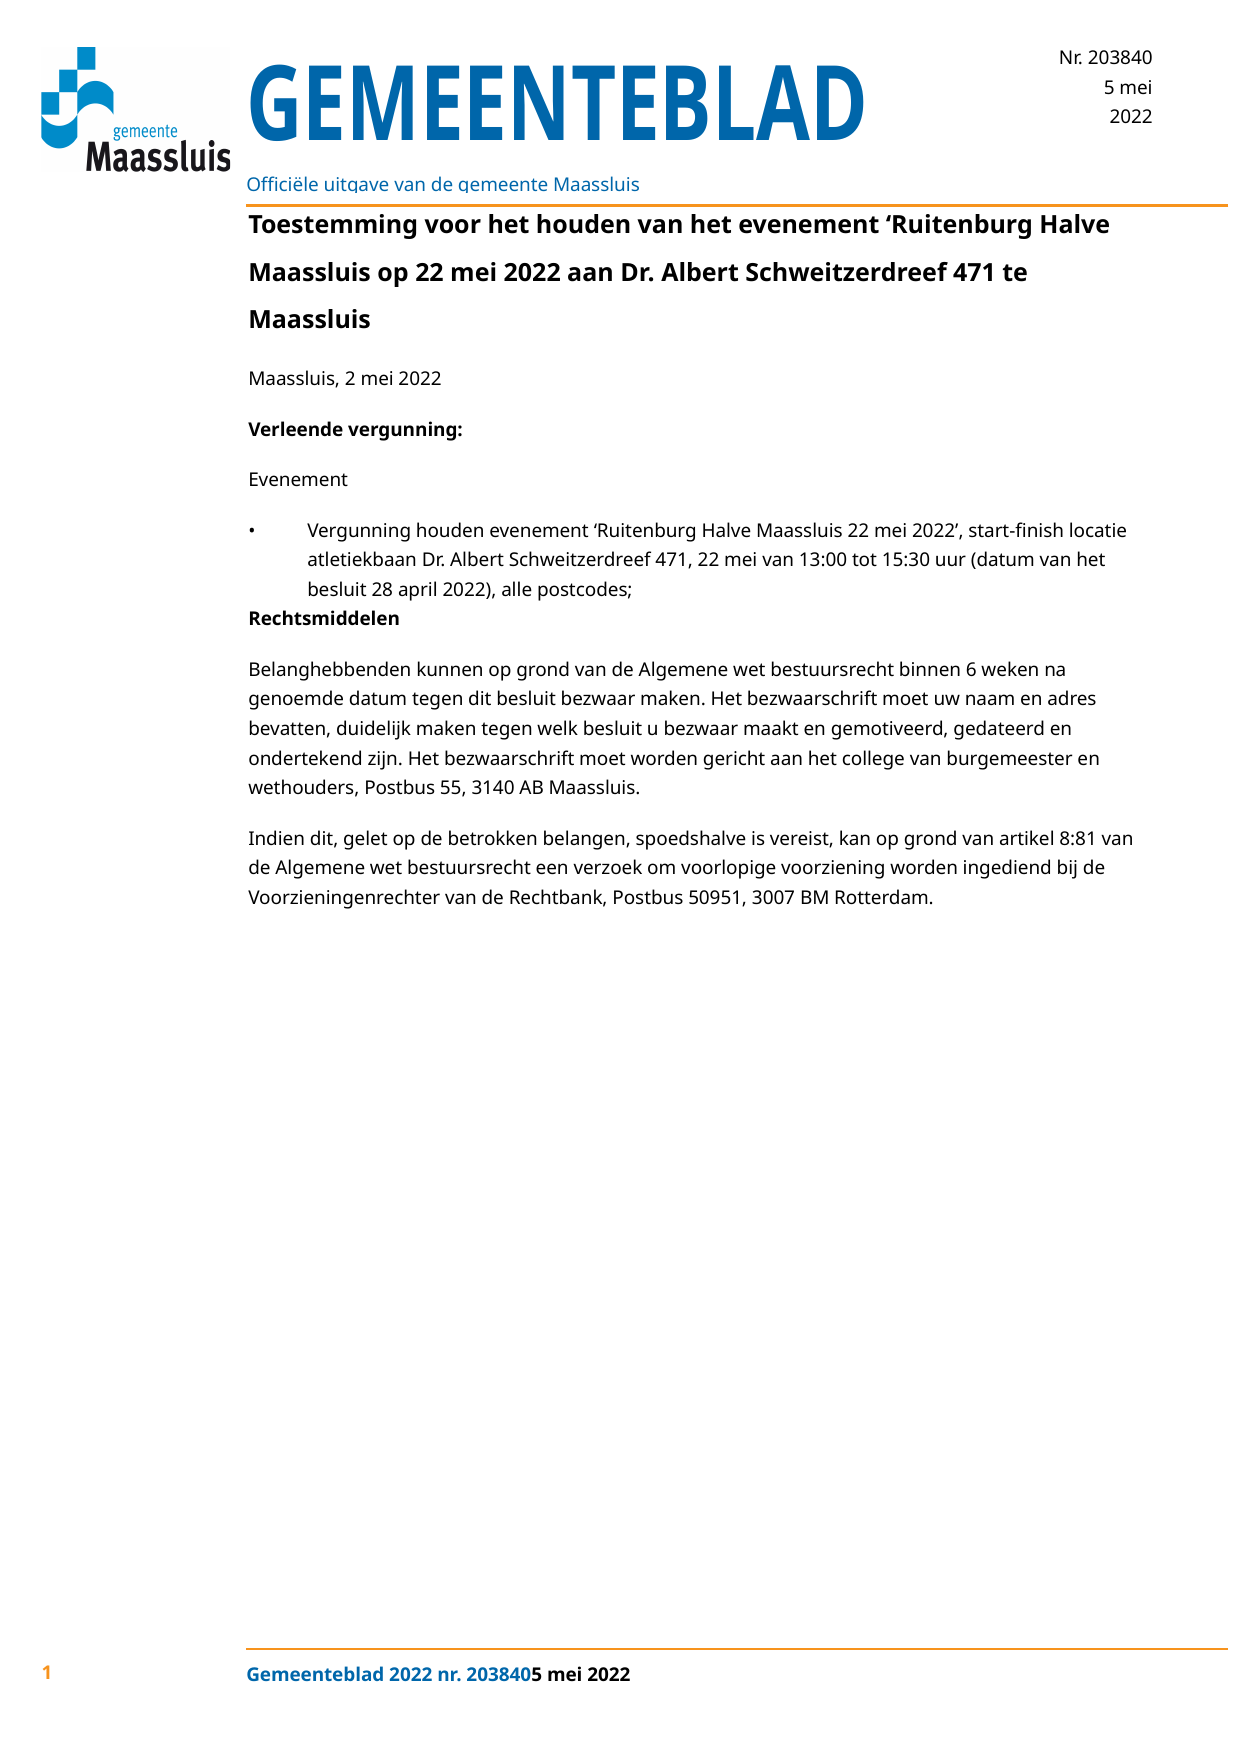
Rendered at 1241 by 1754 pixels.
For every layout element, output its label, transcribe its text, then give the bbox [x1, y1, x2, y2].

picture [41, 47, 231, 172]
text Toestemming voor het houden van het evenement ‘Ruitenburg Halve Maassluis op 22 mei 2022 aan Dr. Albert Schweitzerdreef 471 te Maassluis [248, 207, 1152, 336]
text Belanghebbenden kunnen op grond van de Algemene wet bestuursrecht binnen 6 weken na genoemde datum tegen dit besluit bezwaar maken. Het bezwaarschrift moet uw naam en adres bevatten, duidelijk maken tegen welk besluit u bezwaar maakt en gemotiveerd, gedateerd en ondertekend zijn. Het bezwaarschrift moet worden gericht aan het college van burgemeester en wethouders, Postbus 55, 3140 AB Maassluis. [248, 656, 1152, 800]
text Evenement [248, 466, 1152, 492]
list Vergunning houden evenement ‘Ruitenburg Halve Maassluis 22 mei 2022’, start-finish locatie atletiekbaan Dr. Albert Schweitzerdreef 471, 22 mei van 13:00 tot 15:30 uur (datum van het besluit 28 april 2022), alle postcodes; [248, 517, 1152, 602]
text Indien dit, gelet op de betrokken belangen, spoedshalve is vereist, kan op grond van artikel 8:81 van de Algemene wet bestuursrecht een verzoek om voorlopige voorziening worden ingediend bij de Voorzieningenrechter van de Rechtbank, Postbus 50951, 3007 BM Rotterdam. [248, 825, 1152, 909]
text Verleende vergunning: [248, 416, 1152, 442]
text Maassluis, 2 mei 2022 [248, 366, 1152, 391]
picture [41, 47, 77, 92]
text Rechtsmiddelen [248, 606, 1152, 631]
